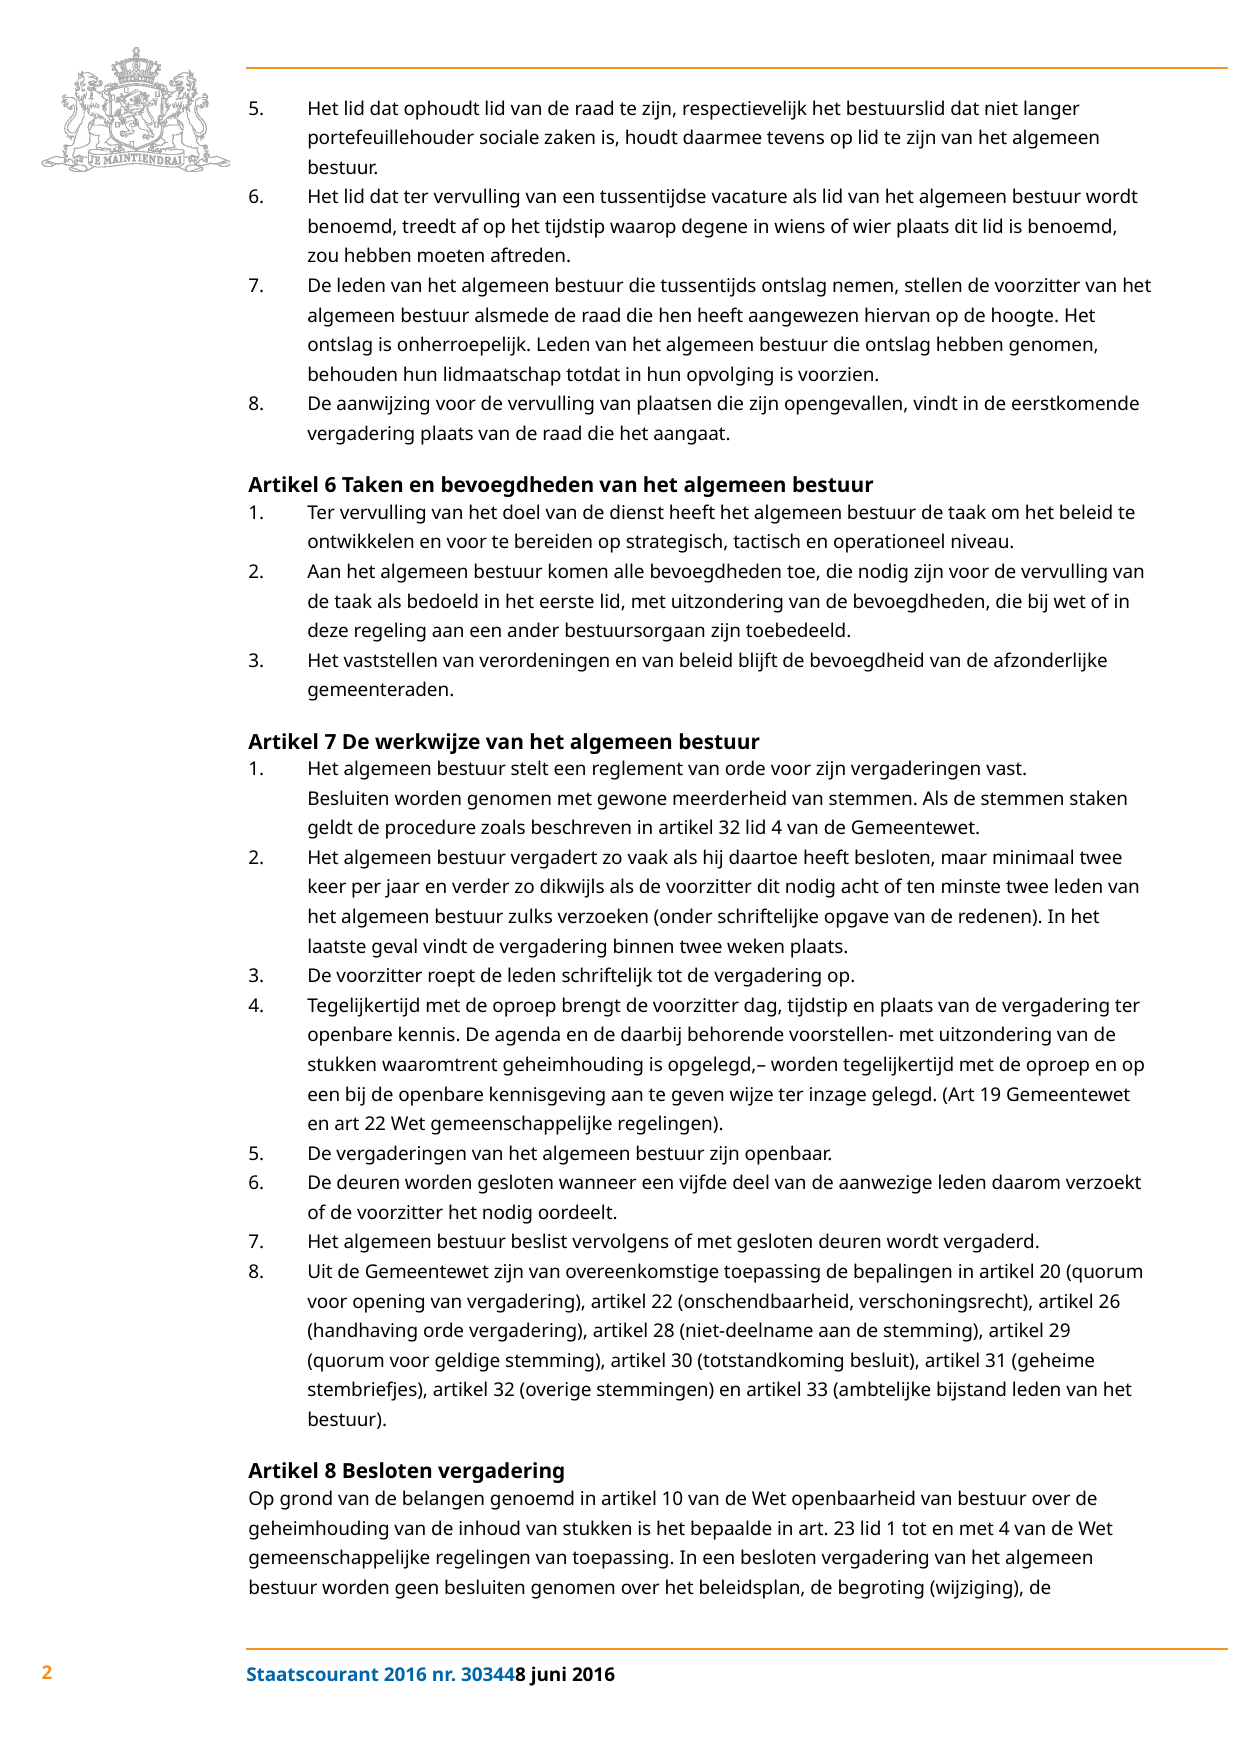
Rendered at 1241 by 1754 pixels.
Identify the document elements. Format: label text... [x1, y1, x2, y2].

text Artikel 8 Besloten vergadering [248, 1457, 1152, 1485]
text Artikel 6 Taken en bevoegdheden van het algemeen bestuur [248, 471, 1152, 499]
list Het vaststellen van verordeningen en van beleid blijft de bevoegdheid van de afzonderlijke gemeenteraden. [248, 647, 1152, 702]
list De voorzitter roept de leden schriftelijk tot de vergadering op. [248, 962, 1152, 988]
list Uit de Gemeentewet zijn van overeenkomstige toepassing de bepalingen in artikel 20 (quorum voor opening van vergadering), artikel 22 (onschendbaarheid, verschoningsrecht), artikel 26 (handhaving orde vergadering), artikel 28 (niet-deelname aan de stemming), artikel 29 (quorum voor geldige stemming), artikel 30 (totstandkoming besluit), artikel 31 (geheime stembriefjes), artikel 32 (overige stemmingen) en artikel 33 (ambtelijke bijstand leden van het bestuur). [248, 1258, 1152, 1432]
list Ter vervulling van het doel van de dienst heeft het algemeen bestuur de taak om het beleid te ontwikkelen en voor te bereiden op strategisch, tactisch en operationeel niveau. [248, 499, 1152, 554]
list Besluiten worden genomen met gewone meerderheid van stemmen. Als de stemmen staken geldt de procedure zoals beschreven in artikel 32 lid 4 van de Gemeentewet. [248, 785, 1152, 840]
list Het algemeen bestuur beslist vervolgens of met gesloten deuren wordt vergaderd. [248, 1229, 1152, 1254]
text Op grond van de belangen genoemd in artikel 10 van de Wet openbaarheid van bestuur over de geheimhouding van de inhoud van stukken is het bepaalde in art. 23 lid 1 tot en met 4 van de Wet gemeenschappelijke regelingen van toepassing. In een besloten vergadering van het algemeen bestuur worden geen besluiten genomen over het beleidsplan, de begroting (wijziging), de [248, 1485, 1152, 1599]
text Artikel 7 De werkwijze van het algemeen bestuur [248, 727, 1152, 755]
list Het algemeen bestuur vergadert zo vaak als hij daartoe heeft besloten, maar minimaal twee keer per jaar en verder zo dikwijls als de voorzitter dit nodig acht of ten minste twee leden van het algemeen bestuur zulks verzoeken (onder schriftelijke opgave van de redenen). In het laatste geval vindt de vergadering binnen twee weken plaats. [248, 844, 1152, 959]
picture [41, 47, 231, 172]
list De leden van het algemeen bestuur die tussentijds ontslag nemen, stellen de voorzitter van het algemeen bestuur alsmede de raad die hen heeft aangewezen hiervan op de hoogte. Het ontslag is onherroepelijk. Leden van het algemeen bestuur die ontslag hebben genomen, behouden hun lidmaatschap totdat in hun opvolging is voorzien. [248, 272, 1152, 387]
list Het lid dat ophoudt lid van de raad te zijn, respectievelijk het bestuurslid dat niet langer portefeuillehouder sociale zaken is, houdt daarmee tevens op lid te zijn van het algemeen bestuur. [248, 95, 1152, 180]
list Tegelijkertijd met de oproep brengt de voorzitter dag, tijdstip en plaats van de vergadering ter openbare kennis. De agenda en de daarbij behorende voorstellen- met uitzondering van de stukken waaromtrent geheimhouding is opgelegd,– worden tegelijkertijd met de oproep en op een bij de openbare kennisgeving aan te geven wijze ter inzage gelegd. (Art 19 Gemeentewet en art 22 Wet gemeenschappelijke regelingen). [248, 992, 1152, 1136]
list De vergaderingen van het algemeen bestuur zijn openbaar. [248, 1140, 1152, 1166]
list De deuren worden gesloten wanneer een vijfde deel van de aanwezige leden daarom verzoekt of de voorzitter het nodig oordeelt. [248, 1169, 1152, 1225]
list De aanwijzing voor de vervulling van plaatsen die zijn opengevallen, vindt in de eerstkomende vergadering plaats van de raad die het aangaat. [248, 391, 1152, 446]
list Aan het algemeen bestuur komen alle bevoegdheden toe, die nodig zijn voor de vervulling van de taak als bedoeld in het eerste lid, met uitzondering van de bevoegdheden, die bij wet of in deze regeling aan een ander bestuursorgaan zijn toebedeeld. [248, 558, 1152, 643]
list Het algemeen bestuur stelt een reglement van orde voor zijn vergaderingen vast. [248, 755, 1152, 781]
list Het lid dat ter vervulling van een tussentijdse vacature als lid van het algemeen bestuur wordt benoemd, treedt af op het tijdstip waarop degene in wiens of wier plaats dit lid is benoemd, zou hebben moeten aftreden. [248, 183, 1152, 268]
